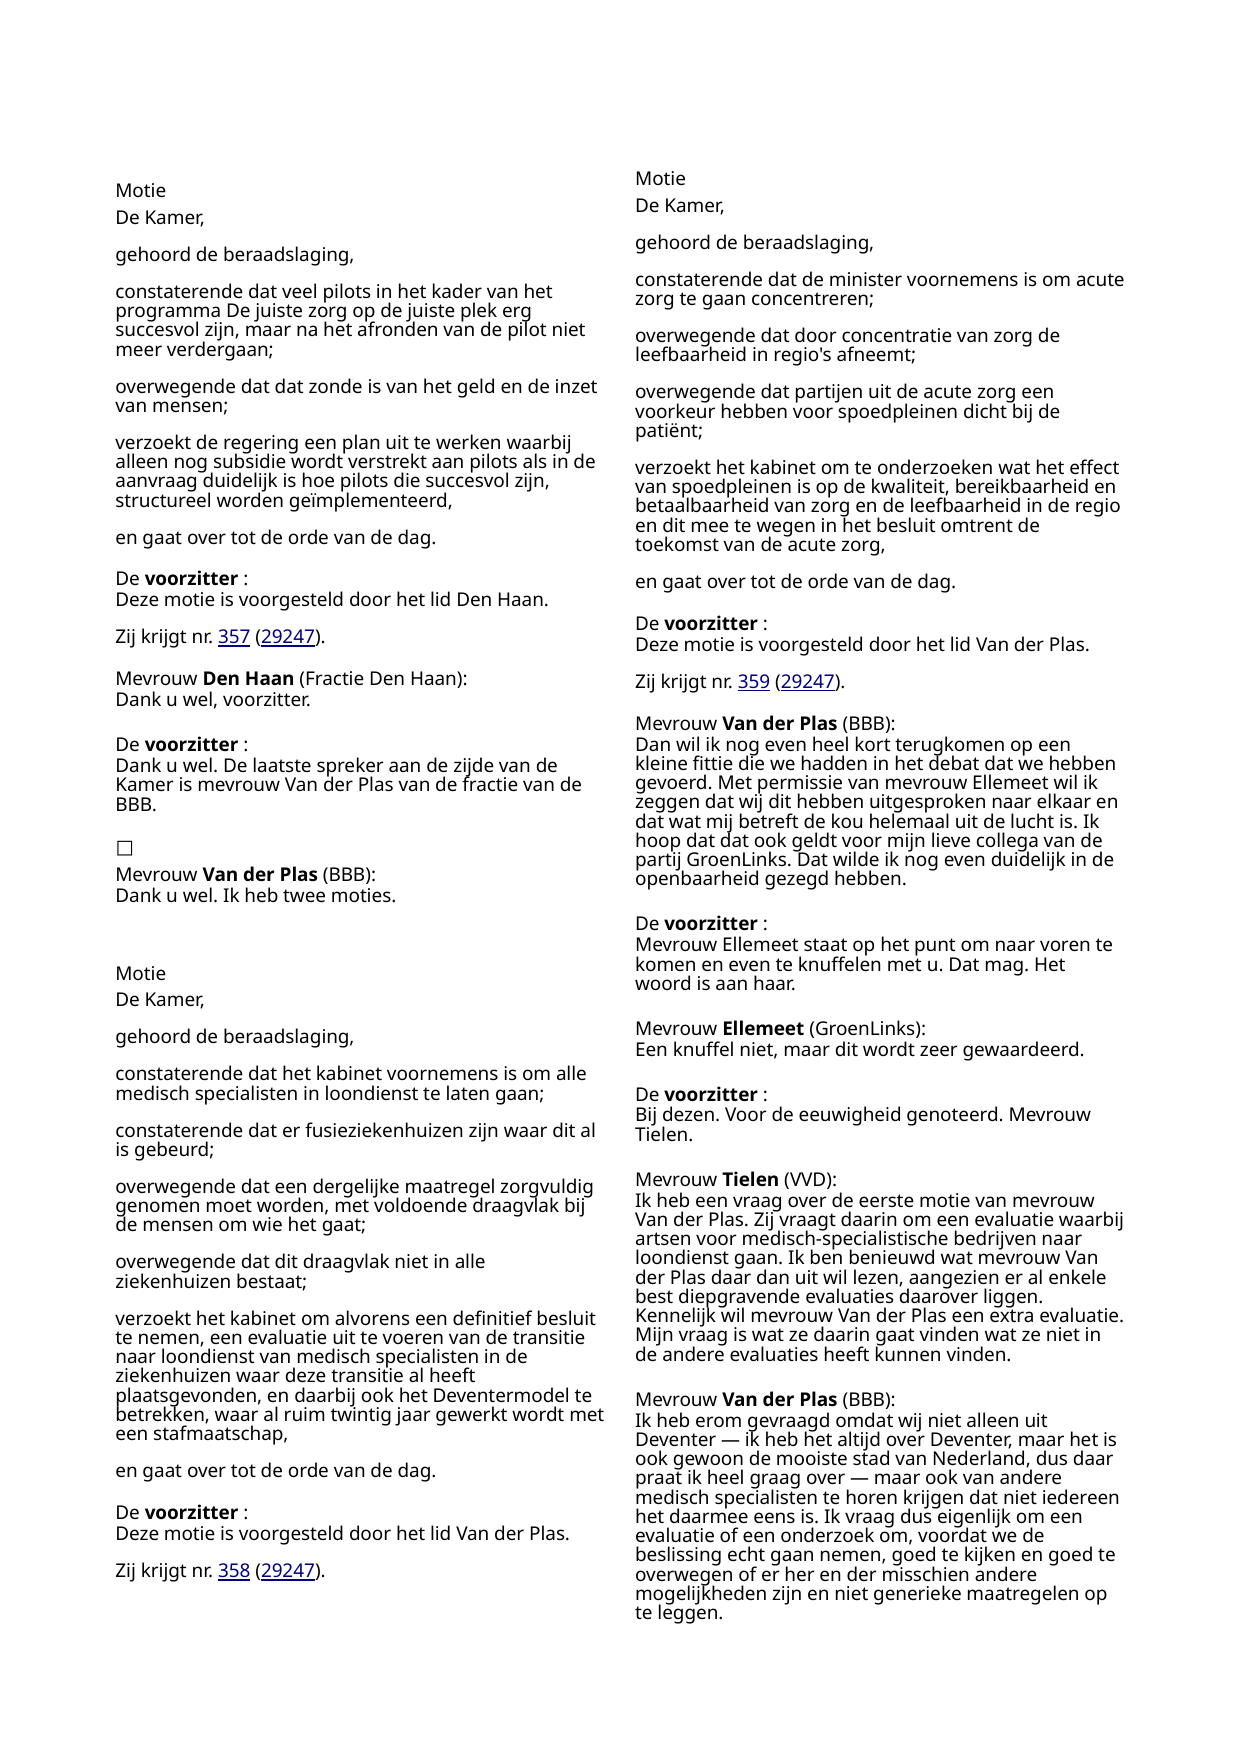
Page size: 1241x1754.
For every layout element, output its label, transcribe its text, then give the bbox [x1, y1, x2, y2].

text Mevrouw Van der Plas (BBB): [115, 861, 605, 887]
text verzoekt de regering een plan uit te werken waarbij alleen nog subsidie wordt verstrekt aan pilots als in de aanvraag duidelijk is hoe pilots die succesvol zijn, structureel worden geïmplementeerd, [115, 434, 605, 511]
text gehoord de beraadslaging, [115, 1028, 605, 1048]
text ⬜ [115, 836, 605, 861]
text Deze motie is voorgesteld door het lid Van der Plas. [115, 1525, 605, 1544]
text constaterende dat de minister voornemens is om acute zorg te gaan concentreren; [635, 271, 1125, 309]
text De Kamer, [115, 991, 605, 1011]
text Motie [635, 165, 1125, 191]
text en gaat over tot de orde van de dag. [635, 573, 1125, 592]
text Zij krijgt nr. 358 (29247). [115, 1562, 605, 1581]
text Mevrouw Ellemeet (GroenLinks): [635, 1015, 1125, 1041]
text Deze motie is voorgesteld door het lid Den Haan. [115, 591, 605, 611]
text De voorzitter : [115, 731, 605, 757]
text constaterende dat het kabinet voornemens is om alle medisch specialisten in loondienst te laten gaan; [115, 1065, 605, 1104]
text De Kamer, [115, 209, 605, 228]
text De voorzitter : [635, 610, 1125, 636]
text Dank u wel. De laatste spreker aan de zijde van de Kamer is mevrouw Van der Plas van de fractie van de BBB. [115, 757, 605, 815]
text overwegende dat dit draagvlak niet in alle ziekenhuizen bestaat; [115, 1253, 605, 1292]
text gehoord de beraadslaging, [115, 246, 605, 265]
text De voorzitter : [115, 1499, 605, 1525]
text Mevrouw Van der Plas (BBB): [635, 1386, 1125, 1412]
text Ik heb een vraag over de eerste motie van mevrouw Van der Plas. Zij vraagt daarin om een evaluatie waarbij artsen voor medisch-specialistische bedrijven naar loondienst gaan. Ik ben benieuwd wat mevrouw Van der Plas daar dan uit wil lezen, aangezien er al enkele best diepgravende evaluaties daarover liggen. Kennelijk wil mevrouw Van der Plas een extra evaluatie. Mijn vraag is wat ze daarin gaat vinden wat ze niet in de andere evaluaties heeft kunnen vinden. [635, 1192, 1125, 1365]
text constaterende dat veel pilots in het kader van het programma De juiste zorg op de juiste plek erg succesvol zijn, maar na het afronden van de pilot niet meer verdergaan; [115, 283, 605, 360]
text Mevrouw Den Haan (Fractie Den Haan): [115, 665, 605, 691]
text overwegende dat partijen uit de acute zorg een voorkeur hebben voor spoedpleinen dicht bij de patiënt; [635, 383, 1125, 441]
text Dan wil ik nog even heel kort terugkomen op een kleine fittie die we hadden in het debat dat we hebben gevoerd. Met permissie van mevrouw Ellemeet wil ik zeggen dat wij dit hebben uitgesproken naar elkaar en dat wat mij betreft de kou helemaal uit de lucht is. Ik hoop dat dat ook geldt voor mijn lieve collega van de partij GroenLinks. Dat wilde ik nog even duidelijk in de openbaarheid gezegd hebben. [635, 736, 1125, 890]
text en gaat over tot de orde van de dag. [115, 1462, 605, 1482]
text Ik heb erom gevraagd omdat wij niet alleen uit Deventer — ik heb het altijd over Deventer, maar het is ook gewoon de mooiste stad van Nederland, dus daar praat ik heel graag over — maar ook van andere medisch specialisten te horen krijgen dat niet iedereen het daarmee eens is. Ik vraag dus eigenlijk om een evaluatie of een onderzoek om, voordat we de beslissing echt gaan nemen, goed te kijken en goed te overwegen of er her en der misschien andere mogelijkheden zijn en niet generieke maatregelen op te leggen. [635, 1412, 1125, 1623]
text overwegende dat door concentratie van zorg de leefbaarheid in regio's afneemt; [635, 327, 1125, 366]
text De voorzitter : [115, 566, 605, 591]
text Mevrouw Ellemeet staat op het punt om naar voren te komen en even te knuffelen met u. Dat mag. Het woord is aan haar. [635, 936, 1125, 994]
text Motie [115, 177, 605, 203]
text Deze motie is voorgesteld door het lid Van der Plas. [635, 636, 1125, 655]
text Mevrouw Tielen (VVD): [635, 1166, 1125, 1192]
text overwegende dat dat zonde is van het geld en de inzet van mensen; [115, 378, 605, 416]
text Mevrouw Van der Plas (BBB): [635, 710, 1125, 736]
text Dank u wel, voorzitter. [115, 691, 605, 710]
text De voorzitter : [635, 911, 1125, 936]
text Een knuffel niet, maar dit wordt zeer gewaardeerd. [635, 1041, 1125, 1060]
text gehoord de beraadslaging, [635, 234, 1125, 253]
text Zij krijgt nr. 359 (29247). [635, 673, 1125, 692]
text Dank u wel. Ik heb twee moties. [115, 887, 605, 906]
text overwegende dat een dergelijke maatregel zorgvuldig genomen moet worden, met voldoende draagvlak bij de mensen om wie het gaat; [115, 1178, 605, 1236]
text Motie [115, 960, 605, 986]
text Zij krijgt nr. 357 (29247). [115, 628, 605, 648]
text constaterende dat er fusieziekenhuizen zijn waar dit al is gebeurd; [115, 1122, 605, 1160]
text en gaat over tot de orde van de dag. [115, 529, 605, 548]
text verzoekt het kabinet om te onderzoeken wat het effect van spoedpleinen is op de kwaliteit, bereikbaarheid en betaalbaarheid van zorg en de leefbaarheid in de regio en dit mee te wegen in het besluit omtrent de toekomst van de acute zorg, [635, 459, 1125, 555]
text De Kamer, [635, 197, 1125, 216]
text De voorzitter : [635, 1081, 1125, 1106]
text verzoekt het kabinet om alvorens een definitief besluit te nemen, een evaluatie uit te voeren van de transitie naar loondienst van medisch specialisten in de ziekenhuizen waar deze transitie al heeft plaatsgevonden, en daarbij ook het Deventermodel te betrekken, waar al ruim twintig jaar gewerkt wordt met een stafmaatschap, [115, 1310, 605, 1444]
text Bij dezen. Voor de eeuwigheid genoteerd. Mevrouw Tielen. [635, 1106, 1125, 1145]
